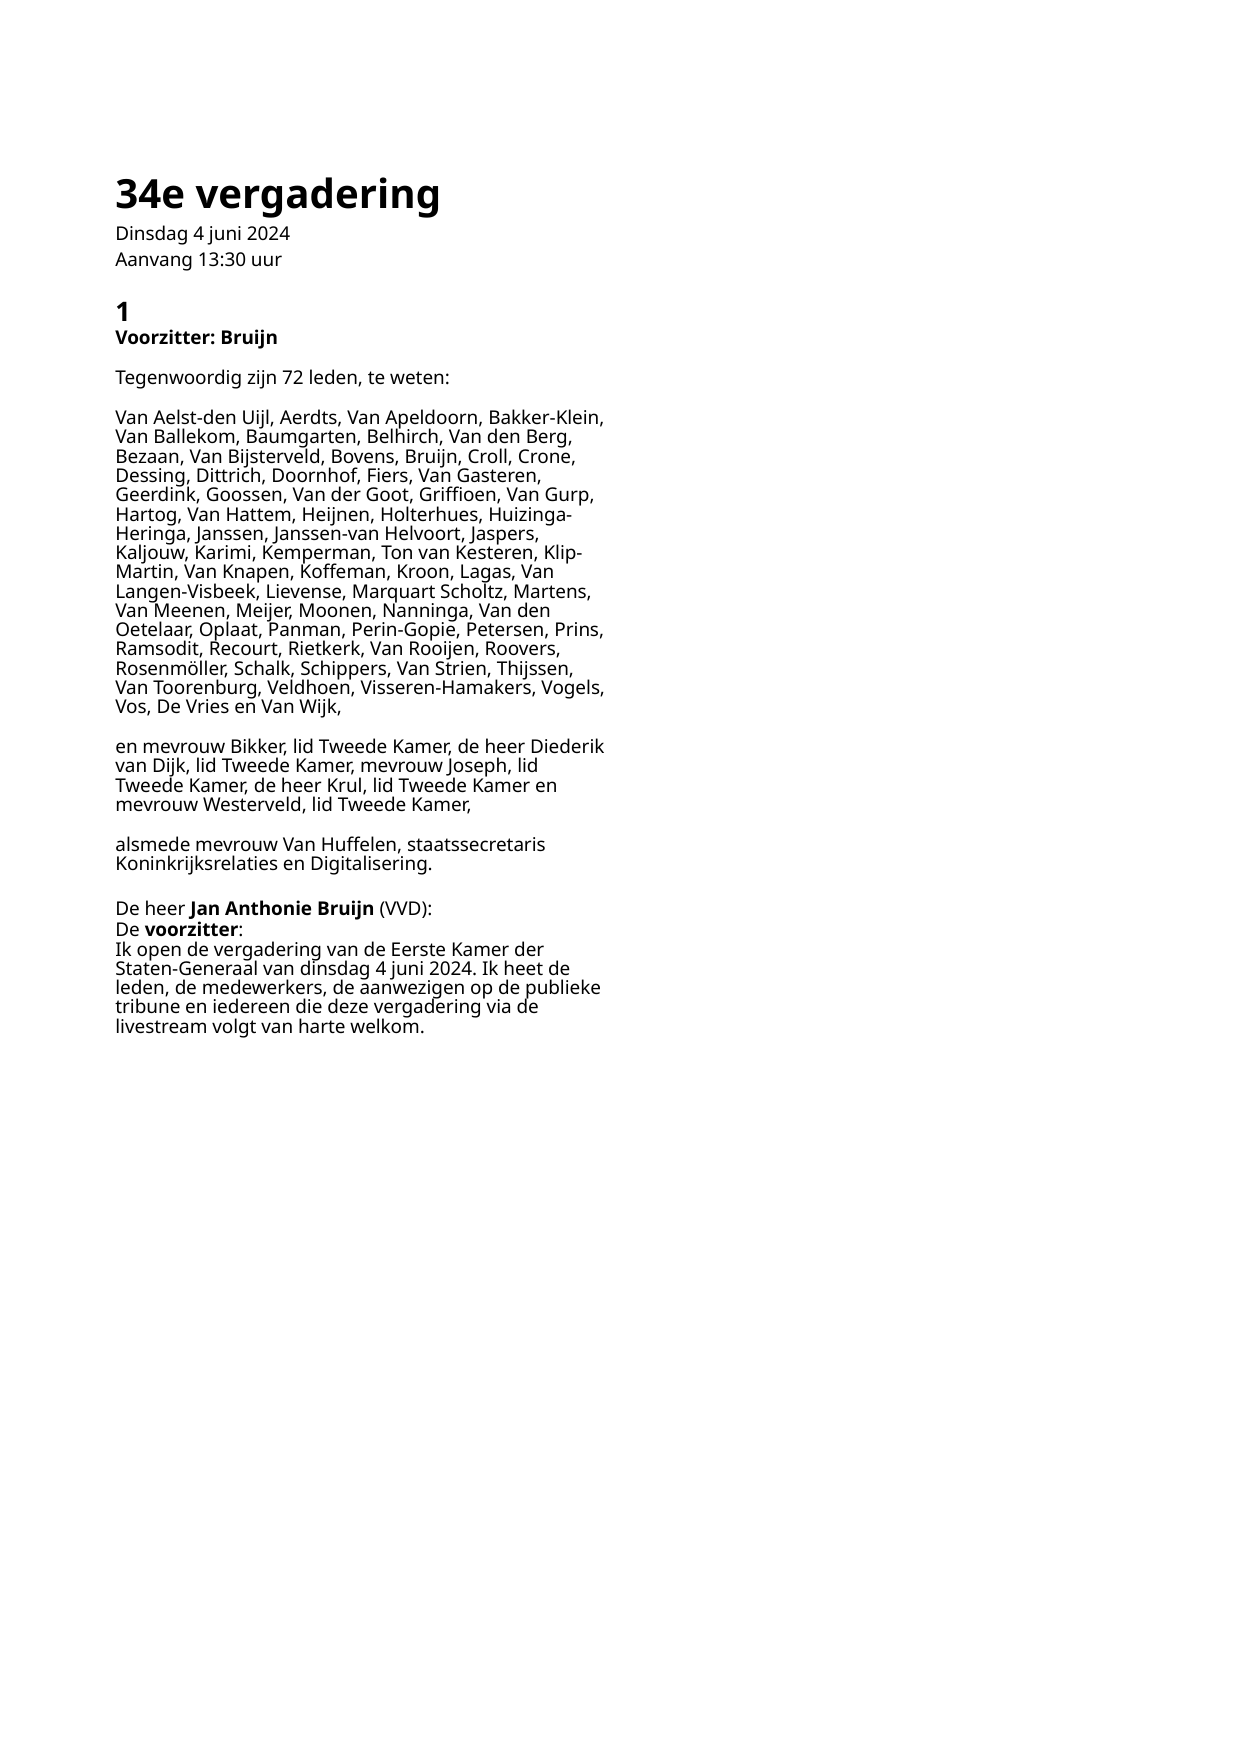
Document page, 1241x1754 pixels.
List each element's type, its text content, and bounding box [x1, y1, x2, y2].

text Van Aelst-den Uijl, Aerdts, Van Apeldoorn, Bakker-Klein, Van Ballekom, Baumgarten, Belhirch, Van den Berg, Bezaan, Van Bijsterveld, Bovens, Bruijn, Croll, Crone, Dessing, Dittrich, Doornhof, Fiers, Van Gasteren, Geerdink, Goossen, Van der Goot, Griffioen, Van Gurp, Hartog, Van Hattem, Heijnen, Holterhues, Huizinga-Heringa, Janssen, Janssen-van Helvoort, Jaspers, Kaljouw, Karimi, Kemperman, Ton van Kesteren, Klip-Martin, Van Knapen, Koffeman, Kroon, Lagas, Van Langen-Visbeek, Lievense, Marquart Scholtz, Martens, Van Meenen, Meijer, Moonen, Nanninga, Van den Oetelaar, Oplaat, Panman, Perin-Gopie, Petersen, Prins, Ramsodit, Recourt, Rietkerk, Van Rooijen, Roovers, Rosenmöller, Schalk, Schippers, Van Strien, Thijssen, Van Toorenburg, Veldhoen, Visseren-Hamakers, Vogels, Vos, De Vries en Van Wijk, [115, 409, 605, 717]
text Aanvang 13:30 uur [115, 246, 605, 272]
text Dinsdag 4 juni 2024 [115, 220, 605, 246]
text Ik open de vergadering van de Eerste Kamer der Staten-Generaal van dinsdag 4 juni 2024. Ik heet de leden, de medewerkers, de aanwezigen op de publieke tribune en iedereen die deze vergadering via de livestream volgt van harte welkom. [115, 941, 605, 1037]
text Voorzitter: Bruijn [115, 329, 605, 348]
text en mevrouw Bikker, lid Tweede Kamer, de heer Diederik van Dijk, lid Tweede Kamer, mevrouw Joseph, lid Tweede Kamer, de heer Krul, lid Tweede Kamer en mevrouw Westerveld, lid Tweede Kamer, [115, 738, 605, 815]
text alsmede mevrouw Van Huffelen, staatssecretaris Koninkrijksrelaties en Digitalisering. [115, 836, 605, 874]
text De voorzitter: [115, 921, 605, 941]
text De heer Jan Anthonie Bruijn (VVD): [115, 896, 605, 921]
text Tegenwoordig zijn 72 leden, te weten: [115, 369, 605, 388]
text 1 [115, 292, 605, 329]
text 34e vergadering [115, 165, 605, 220]
